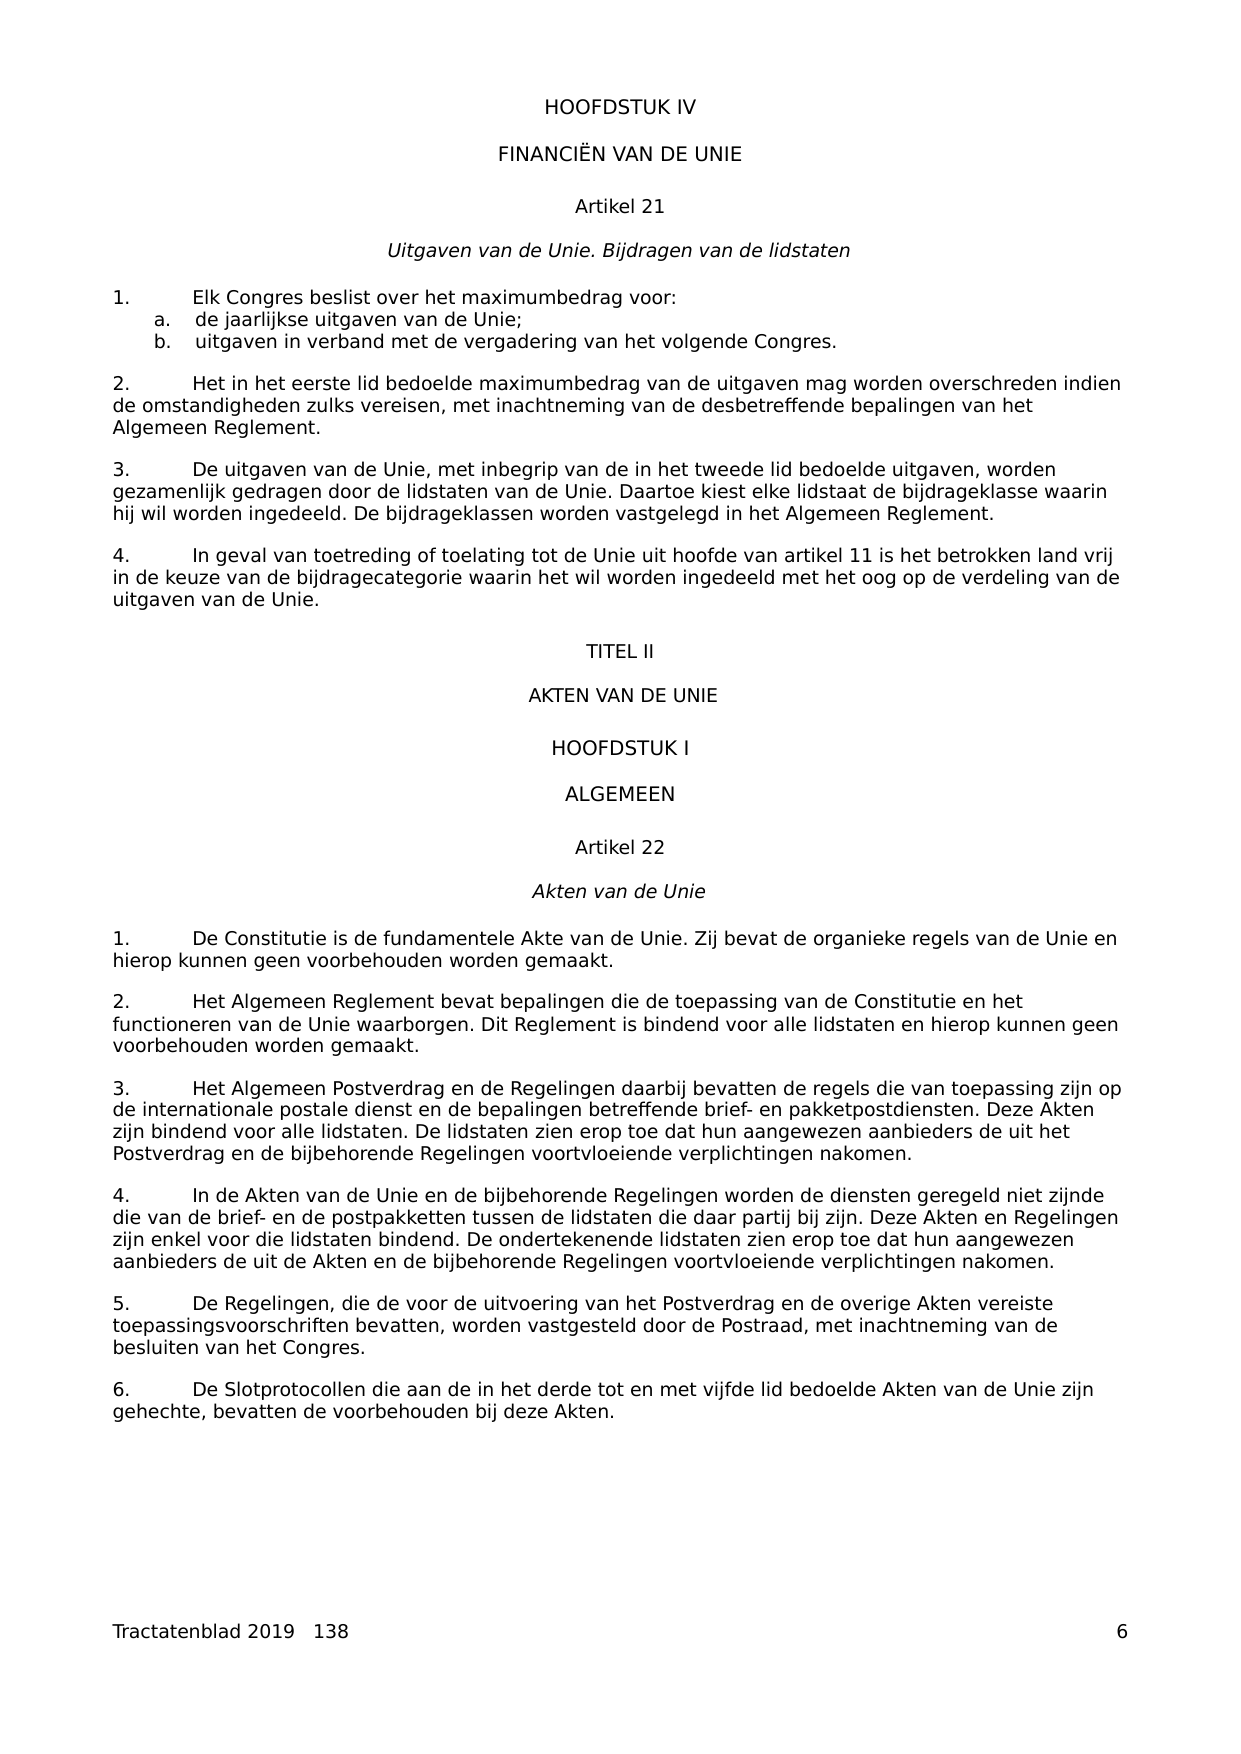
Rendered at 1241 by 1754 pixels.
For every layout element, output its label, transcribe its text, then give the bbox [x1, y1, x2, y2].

text 4. In geval van toetreding of toelating tot de Unie uit hoofde van artikel 11 is het betrokken land vrij in de keuze van de bijdragecategorie waarin het wil worden ingedeeld met het oog op de verdeling van de uitgaven van de Unie. [112, 545, 1128, 611]
text 1. De Constitutie is de fundamentele Akte van de Unie. Zij bevat de organieke regels van de Unie en hierop kunnen geen voorbehouden worden gemaakt. [112, 927, 1128, 971]
subtitle HOOFDSTUK IV FINANCIËN VAN DE UNIE [112, 96, 1128, 166]
subtitle TITEL II AKTEN VAN DE UNIE [112, 641, 1128, 707]
subtitle HOOFDSTUK I ALGEMEEN [112, 737, 1128, 807]
text 5. De Regelingen, die de voor de uitvoering van het Postverdrag en de overige Akten vereiste toepassingsvoorschriften bevatten, worden vastgesteld door de Postraad, met inachtneming van de besluiten van het Congres. [112, 1293, 1128, 1359]
text 1. Elk Congres beslist over het maximumbedrag voor: [112, 287, 1128, 309]
text 3. De uitgaven van de Unie, met inbegrip van de in het tweede lid bedoelde uitgaven, worden gezamenlijk gedragen door de lidstaten van de Unie. Daartoe kiest elke lidstaat de bijdrageklasse waarin hij wil worden ingedeeld. De bijdrageklassen worden vastgelegd in het Algemeen Reglement. [112, 459, 1128, 525]
text 3. Het Algemeen Postverdrag en de Regelingen daarbij bevatten de regels die van toepassing zijn op de internationale postale dienst en de bepalingen betreffende brief- en pakketpostdiensten. Deze Akten zijn bindend voor alle lidstaten. De lidstaten zien erop toe dat hun aangewezen aanbieders de uit het Postverdrag en de bijbehorende Regelingen voortvloeiende verplichtingen nakomen. [112, 1077, 1128, 1165]
text 4. In de Akten van de Unie en de bijbehorende Regelingen worden de diensten geregeld niet zijnde die van de brief- en de postpakketten tussen de lidstaten die daar partij bij zijn. Deze Akten en Regelingen zijn enkel voor die lidstaten bindend. De ondertekenende lidstaten zien erop toe dat hun aangewezen aanbieders de uit de Akten en de bijbehorende Regelingen voortvloeiende verplichtingen nakomen. [112, 1185, 1128, 1273]
text b. uitgaven in verband met de vergadering van het volgende Congres. [153, 331, 1128, 353]
text 6. De Slotprotocollen die aan de in het derde tot en met vijfde lid bedoelde Akten van de Unie zijn gehechte, bevatten de voorbehouden bij deze Akten. [112, 1379, 1128, 1423]
subtitle Artikel 21 Uitgaven van de Unie. Bijdragen van de lidstaten [112, 196, 1128, 262]
text a. de jaarlijkse uitgaven van de Unie; [153, 309, 1128, 331]
text 2. Het Algemeen Reglement bevat bepalingen die de toepassing van de Constitutie en het functioneren van de Unie waarborgen. Dit Reglement is bindend voor alle lidstaten en hierop kunnen geen voorbehouden worden gemaakt. [112, 991, 1128, 1057]
subtitle Artikel 22 Akten van de Unie [112, 837, 1128, 902]
text 2. Het in het eerste lid bedoelde maximumbedrag van de uitgaven mag worden overschreden indien de omstandigheden zulks vereisen, met inachtneming van de desbetreffende bepalingen van het Algemeen Reglement. [112, 373, 1128, 439]
